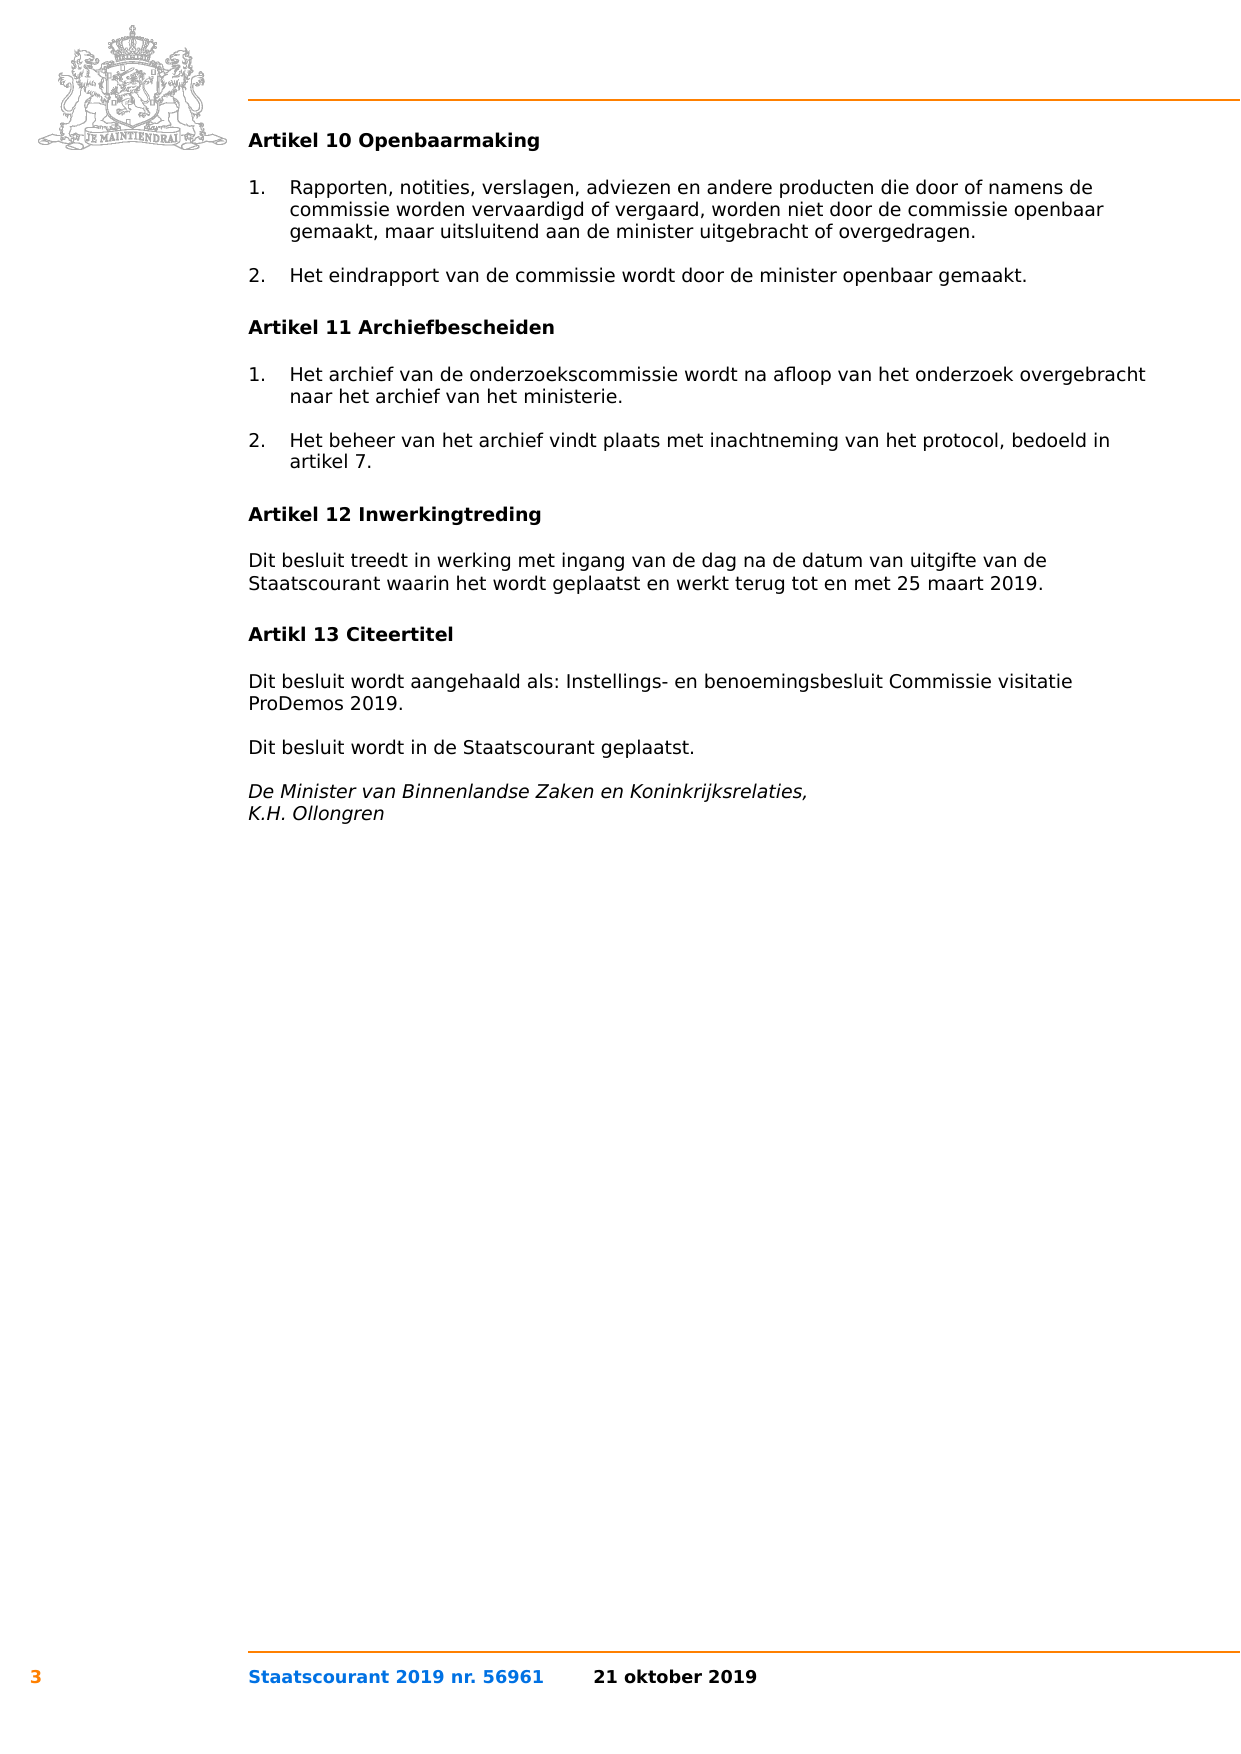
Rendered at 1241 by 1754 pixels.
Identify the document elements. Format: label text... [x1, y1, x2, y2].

text Dit besluit wordt in de Staatscourant geplaatst. [248, 737, 1163, 759]
subtitle Artikel 10 Openbaarmaking [248, 130, 1163, 152]
text 2. Het eindrapport van de commissie wordt door de minister openbaar gemaakt. [248, 265, 1163, 287]
subtitle Artikel 12 Inwerkingtreding [248, 503, 1163, 525]
subtitle Artikel 11 Archiefbescheiden [248, 317, 1163, 339]
subtitle Artikl 13 Citeertitel [248, 624, 1163, 646]
text 2. Het beheer van het archief vindt plaats met inachtneming van het protocol, bedoeld in artikel 7. [248, 429, 1163, 473]
text De Minister van Binnenlandse Zaken en Koninkrijksrelaties, K.H. Ollongren [248, 781, 1163, 825]
text 1. Rapporten, notities, verslagen, adviezen en andere producten die door of namens de commissie worden vervaardigd of vergaard, worden niet door de commissie openbaar gemaakt, maar uitsluitend aan de minister uitgebracht of overgedragen. [248, 177, 1163, 243]
picture [38, 25, 227, 150]
text 1. Het archief van de onderzoekscommissie wordt na afloop van het onderzoek overgebracht naar het archief van het ministerie. [248, 364, 1163, 408]
text Dit besluit wordt aangehaald als: Instellings- en benoemingsbesluit Commissie visitatie ProDemos 2019. [248, 671, 1163, 715]
text Dit besluit treedt in werking met ingang van de dag na de datum van uitgifte van de Staatscourant waarin het wordt geplaatst en werkt terug tot en met 25 maart 2019. [248, 550, 1163, 594]
